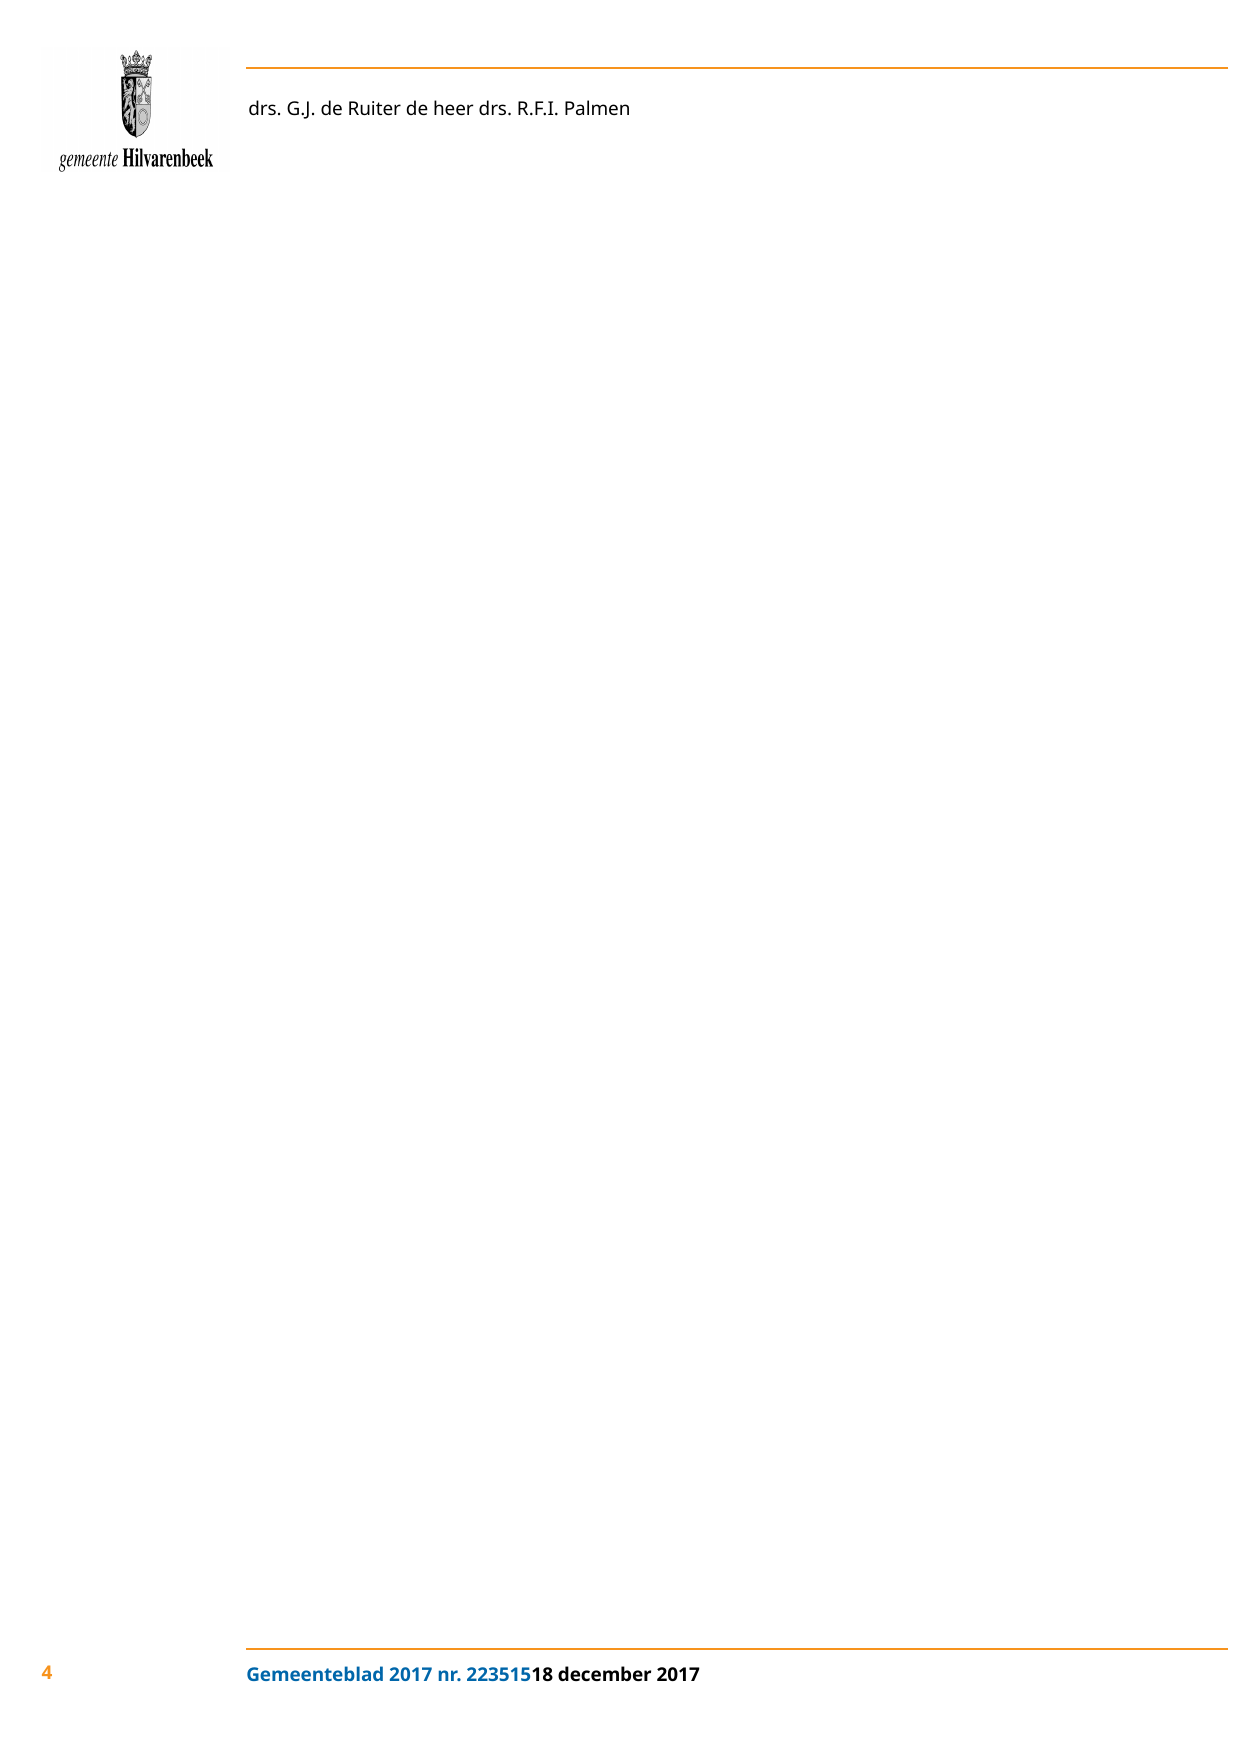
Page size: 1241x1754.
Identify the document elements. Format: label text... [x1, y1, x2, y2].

picture [41, 47, 231, 172]
text drs. G.J. de Ruiter de heer drs. R.F.I. Palmen [248, 95, 1152, 121]
